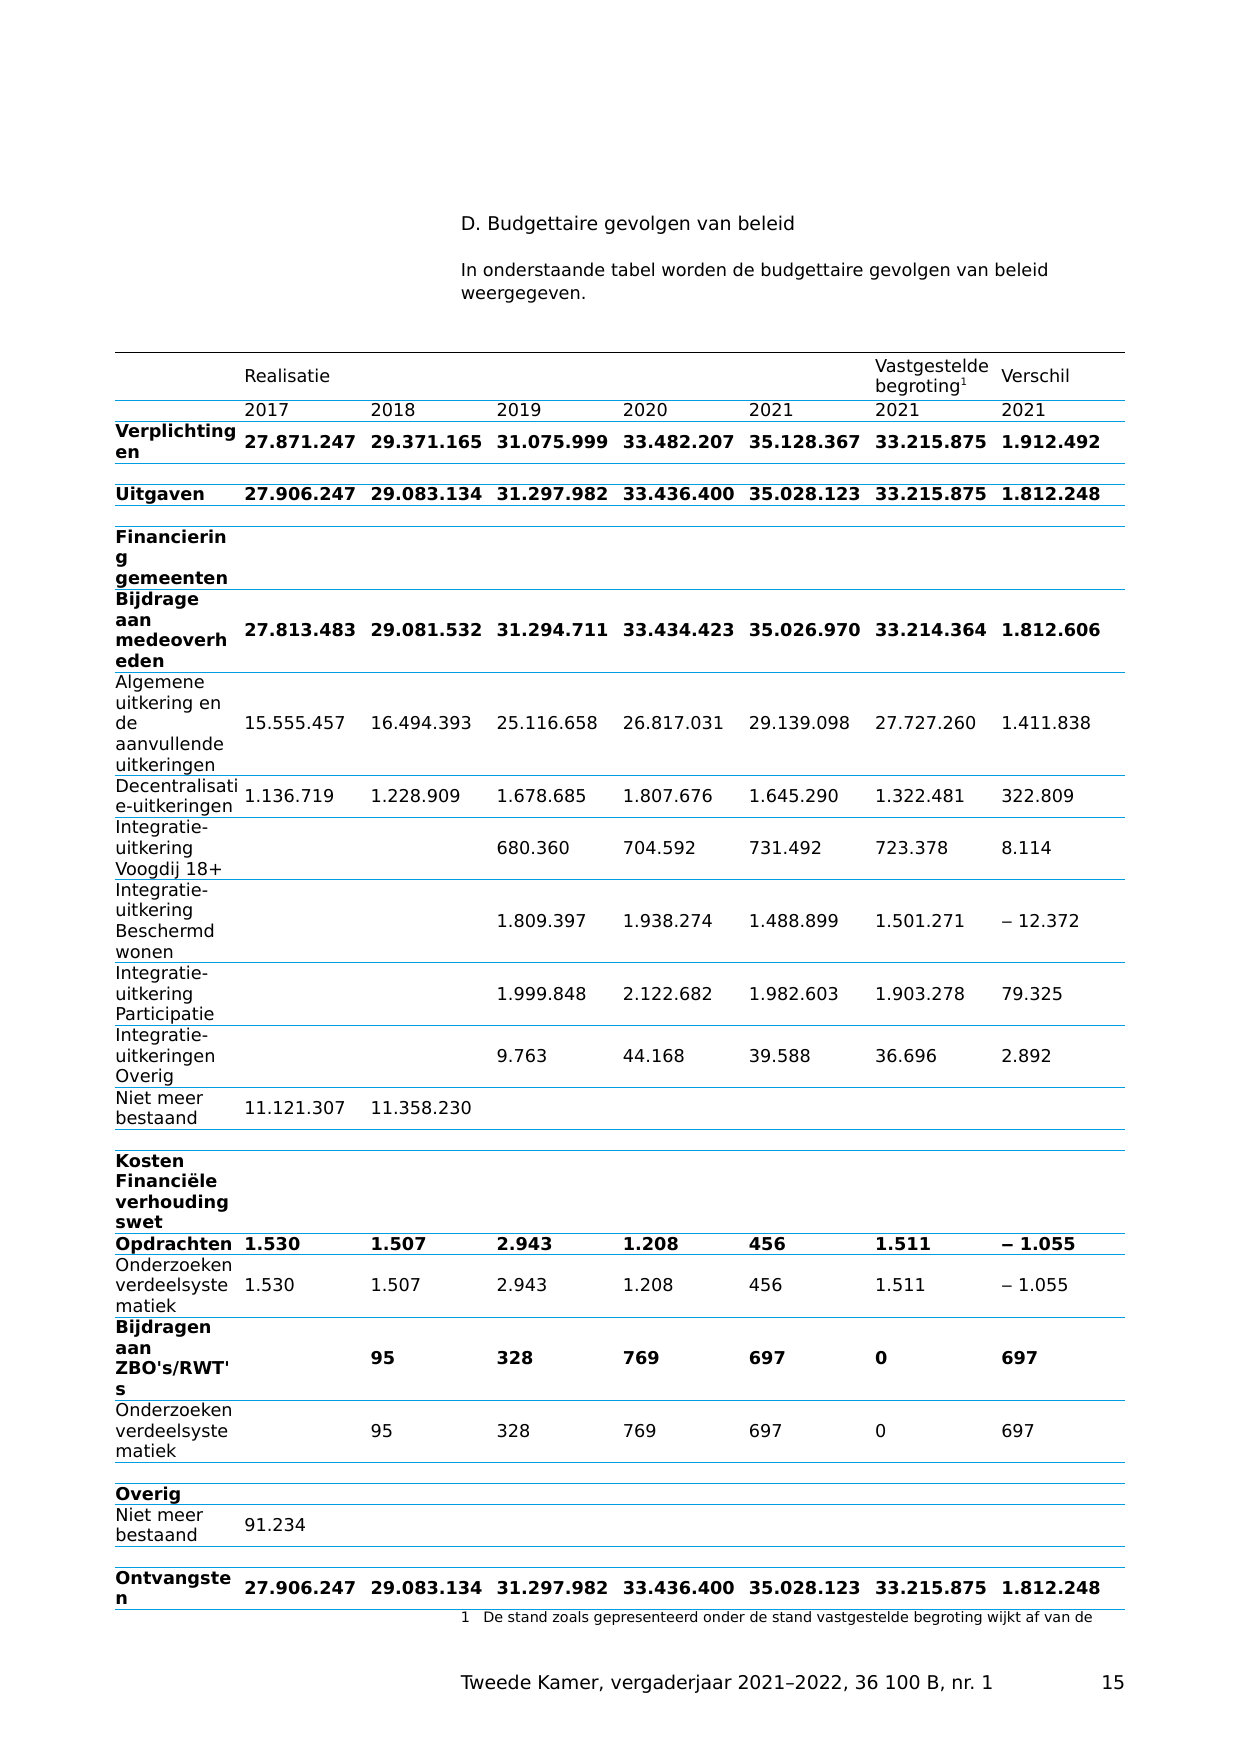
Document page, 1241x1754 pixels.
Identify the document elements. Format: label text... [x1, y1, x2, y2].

table_cell 33.214.364 [872, 590, 998, 671]
table_cell [620, 1505, 746, 1546]
table_cell 1.530 [241, 1234, 367, 1254]
table_cell 697 [746, 1401, 872, 1462]
table_cell 91.234 [241, 1505, 367, 1546]
table_cell [620, 464, 746, 484]
table_cell [494, 527, 620, 588]
table_cell [872, 506, 998, 526]
table_cell [494, 1151, 620, 1233]
table_cell 33.215.875 [872, 485, 998, 505]
table_cell [241, 464, 367, 484]
table_cell 1.228.909 [368, 776, 493, 817]
table_cell [115, 353, 241, 400]
table_cell 697 [998, 1318, 1125, 1399]
table_cell Integratie-uitkering Voogdij 18+ [115, 818, 241, 879]
table_cell [872, 527, 998, 588]
table_cell 33.434.423 [620, 590, 746, 671]
table_cell 456 [746, 1255, 872, 1317]
table_cell [872, 1151, 998, 1233]
table_cell 680.360 [494, 818, 620, 879]
table_cell 95 [368, 1318, 493, 1399]
table_cell Onderzoeken verdeelsystematiek [115, 1255, 241, 1317]
table_cell [115, 1463, 241, 1483]
table_cell 95 [368, 1401, 493, 1462]
table_cell 33.482.207 [620, 422, 746, 463]
table_cell [368, 818, 493, 879]
table_cell [368, 963, 493, 1025]
table_cell [746, 506, 872, 526]
table_cell [872, 1088, 998, 1129]
table_cell 2018 [368, 401, 493, 421]
table_cell ‒ 1.055 [998, 1234, 1125, 1254]
table_cell [241, 527, 367, 588]
table_cell 1.812.248 [998, 1568, 1125, 1609]
table_cell 704.592 [620, 818, 746, 879]
table_cell 31.294.711 [494, 590, 620, 671]
table_cell [494, 1484, 620, 1504]
table_cell 79.325 [998, 963, 1125, 1025]
table_cell 35.128.367 [746, 422, 872, 463]
table_cell 1.507 [368, 1234, 493, 1254]
table_cell 11.358.230 [368, 1088, 493, 1129]
table_cell 697 [998, 1401, 1125, 1462]
table_cell [746, 1505, 872, 1546]
table_cell [368, 464, 493, 484]
table_cell 2021 [998, 401, 1125, 421]
table_cell 27.906.247 [241, 485, 367, 505]
table_cell 1.678.685 [494, 776, 620, 817]
table_cell [368, 1463, 493, 1483]
table_cell [368, 880, 493, 962]
table_cell 328 [494, 1401, 620, 1462]
table_cell 29.081.532 [368, 590, 493, 671]
table_cell 1.645.290 [746, 776, 872, 817]
table_cell [241, 880, 367, 962]
table_cell 1.322.481 [872, 776, 998, 817]
table_cell [872, 1484, 998, 1504]
table_cell Opdrachten [115, 1234, 241, 1254]
table_cell Realisatie [241, 353, 872, 400]
table_cell [872, 1505, 998, 1546]
table_cell 1.488.899 [746, 880, 872, 962]
table_cell 1.511 [872, 1234, 998, 1254]
table_cell 35.028.123 [746, 485, 872, 505]
table_cell [998, 1505, 1125, 1546]
table_cell [620, 1130, 746, 1150]
table_cell [998, 506, 1125, 526]
table_cell [494, 1088, 620, 1129]
table_cell 723.378 [872, 818, 998, 879]
table_cell 27.871.247 [241, 422, 367, 463]
table_cell 2.943 [494, 1255, 620, 1317]
table_cell Niet meer bestaand [115, 1088, 241, 1129]
table_cell [115, 1130, 241, 1150]
title D. Budgettaire gevolgen van beleid [461, 213, 1125, 235]
table_cell [115, 464, 241, 484]
table_cell [368, 1130, 493, 1150]
table_header Tabel 2 Budgettaire gevolgen van beleid artikel 1 gemeentefonds (bedragen x € 1.000) [115, 327, 1125, 352]
table_cell [494, 1547, 620, 1567]
table_cell Integratie-uitkering Participatie [115, 963, 241, 1025]
table_cell 322.809 [998, 776, 1125, 817]
table_cell [115, 1547, 241, 1567]
table_cell 0 [872, 1318, 998, 1399]
table_cell Vastgestelde begroting1 [872, 353, 998, 400]
table_cell 697 [746, 1318, 872, 1399]
table_cell 33.436.400 [620, 485, 746, 505]
table_cell 1.208 [620, 1234, 746, 1254]
table_cell 27.906.247 [241, 1568, 367, 1609]
table_cell 328 [494, 1318, 620, 1399]
table_cell ‒ 1.055 [998, 1255, 1125, 1317]
table_cell [746, 1484, 872, 1504]
table_cell 2017 [241, 401, 367, 421]
table_cell 2019 [494, 401, 620, 421]
table_cell 29.371.165 [368, 422, 493, 463]
table_cell 27.813.483 [241, 590, 367, 671]
table_cell [241, 1463, 367, 1483]
table_cell [620, 1088, 746, 1129]
table_cell [872, 1547, 998, 1567]
table_cell [998, 1088, 1125, 1129]
table_cell [746, 1151, 872, 1233]
table_cell [494, 464, 620, 484]
table_cell 1.530 [241, 1255, 367, 1317]
table_cell [746, 527, 872, 588]
table_cell [620, 1151, 746, 1233]
table_cell Integratie-uitkering Beschermd wonen [115, 880, 241, 962]
table_cell 769 [620, 1401, 746, 1462]
table_cell 1.938.274 [620, 880, 746, 962]
table_cell 33.215.875 [872, 1568, 998, 1609]
table_cell 1.507 [368, 1255, 493, 1317]
table_cell 27.727.260 [872, 673, 998, 775]
table_cell 1.411.838 [998, 673, 1125, 775]
table_cell [241, 1401, 367, 1462]
table_cell 35.026.970 [746, 590, 872, 671]
table_cell 769 [620, 1318, 746, 1399]
table_cell [241, 1547, 367, 1567]
table_cell 2020 [620, 401, 746, 421]
table_cell [368, 1505, 493, 1546]
table_cell [998, 1547, 1125, 1567]
table_cell [620, 1484, 746, 1504]
table_cell [872, 1463, 998, 1483]
table_cell 11.121.307 [241, 1088, 367, 1129]
table_cell 456 [746, 1234, 872, 1254]
table_cell [241, 1484, 367, 1504]
table_cell [998, 1130, 1125, 1150]
table_cell [998, 464, 1125, 484]
table_cell [115, 506, 241, 526]
table_cell 1.136.719 [241, 776, 367, 817]
table_cell 0 [872, 1401, 998, 1462]
table_cell [368, 1547, 493, 1567]
table_cell [746, 1547, 872, 1567]
table_cell 2021 [872, 401, 998, 421]
table_cell [368, 1151, 493, 1233]
table_cell 8.114 [998, 818, 1125, 879]
table_cell Overig [115, 1484, 241, 1504]
table_cell 44.168 [620, 1026, 746, 1087]
table_cell 29.083.134 [368, 485, 493, 505]
table_cell [494, 1463, 620, 1483]
table_cell 29.083.134 [368, 1568, 493, 1609]
table_cell Integratie-uitkeringen Overig [115, 1026, 241, 1087]
table_cell 1.511 [872, 1255, 998, 1317]
table_cell Verplichtingen [115, 422, 241, 463]
table_cell [241, 1151, 367, 1233]
text In onderstaande tabel worden de budgettaire gevolgen van beleid weergegeven. [461, 258, 1125, 304]
table_cell 1.999.848 [494, 963, 620, 1025]
table_cell 39.588 [746, 1026, 872, 1087]
table_cell [998, 1484, 1125, 1504]
table_cell 2021 [746, 401, 872, 421]
table_cell Financiering gemeenten [115, 527, 241, 588]
table_cell Ontvangsten [115, 1568, 241, 1609]
table_cell 1.903.278 [872, 963, 998, 1025]
table_cell [746, 1130, 872, 1150]
table_cell 2.943 [494, 1234, 620, 1254]
table_cell [998, 1463, 1125, 1483]
table_cell 1.809.397 [494, 880, 620, 962]
table_cell [998, 527, 1125, 588]
table_cell 2.892 [998, 1026, 1125, 1087]
table_cell [241, 506, 367, 526]
table_cell 33.215.875 [872, 422, 998, 463]
table_cell 1.812.606 [998, 590, 1125, 671]
table_cell 1.812.248 [998, 485, 1125, 505]
table_cell [620, 506, 746, 526]
table_cell [620, 1463, 746, 1483]
table_cell [494, 506, 620, 526]
table_cell Decentralisatie-uitkeringen [115, 776, 241, 817]
table_cell [998, 1151, 1125, 1233]
table_cell [368, 1484, 493, 1504]
table_cell Bijdragen aan ZBO's/RWT's [115, 1318, 241, 1399]
table_cell 36.696 [872, 1026, 998, 1087]
table_cell Niet meer bestaand [115, 1505, 241, 1546]
table_cell [746, 1463, 872, 1483]
table_cell Kosten Financiële verhoudingswet [115, 1151, 241, 1233]
table_cell 35.028.123 [746, 1568, 872, 1609]
table_cell ‒ 12.372 [998, 880, 1125, 962]
table_cell Onderzoeken verdeelsystematiek [115, 1401, 241, 1462]
table_cell [494, 1130, 620, 1150]
table_cell [241, 1026, 367, 1087]
table_cell 31.297.982 [494, 485, 620, 505]
table_cell 2.122.682 [620, 963, 746, 1025]
table_cell [872, 1130, 998, 1150]
table_cell 9.763 [494, 1026, 620, 1087]
table_cell 33.436.400 [620, 1568, 746, 1609]
table_cell Verschil [998, 353, 1125, 400]
table_cell [368, 527, 493, 588]
table_cell 1.912.492 [998, 422, 1125, 463]
table_cell 25.116.658 [494, 673, 620, 775]
table_cell 731.492 [746, 818, 872, 879]
table_cell 15.555.457 [241, 673, 367, 775]
table_cell [494, 1505, 620, 1546]
table_cell [746, 464, 872, 484]
table_cell Uitgaven [115, 485, 241, 505]
table_cell 1.982.603 [746, 963, 872, 1025]
table_cell [368, 506, 493, 526]
table_cell Algemene uitkering en de aanvullende uitkeringen [115, 673, 241, 775]
table_cell [241, 818, 367, 879]
table_cell 29.139.098 [746, 673, 872, 775]
table_cell [241, 963, 367, 1025]
table_cell [620, 527, 746, 588]
table_cell 16.494.393 [368, 673, 493, 775]
table_cell 31.297.982 [494, 1568, 620, 1609]
table_cell [620, 1547, 746, 1567]
table_cell 31.075.999 [494, 422, 620, 463]
table_cell [241, 1130, 367, 1150]
table_cell [872, 464, 998, 484]
table_cell 1.807.676 [620, 776, 746, 817]
table_cell 1.501.271 [872, 880, 998, 962]
table_cell [368, 1026, 493, 1087]
table_cell [746, 1088, 872, 1129]
table_cell [241, 1318, 367, 1399]
table_cell 1.208 [620, 1255, 746, 1317]
list De stand zoals gepresenteerd onder de stand vastgestelde begroting wijkt af van de [461, 1610, 1125, 1626]
table_cell 26.817.031 [620, 673, 746, 775]
table_cell Bijdrage aan medeoverheden [115, 590, 241, 671]
table_cell [115, 401, 241, 421]
